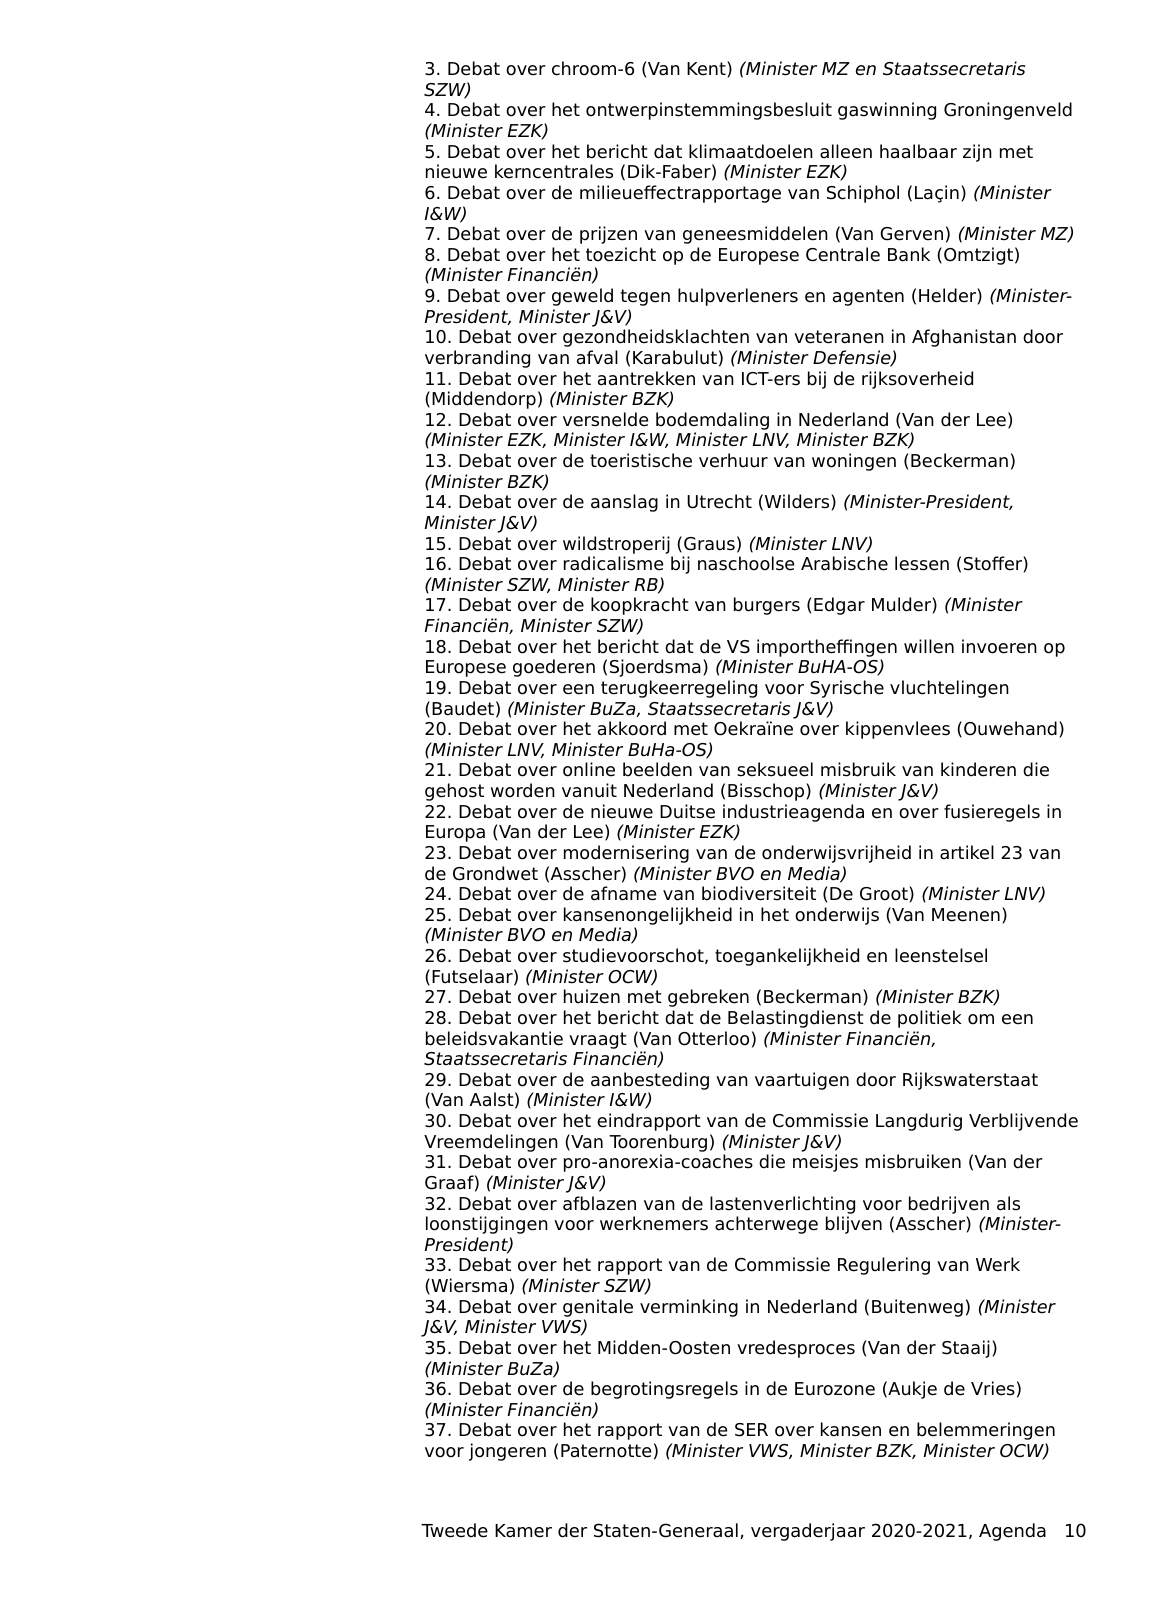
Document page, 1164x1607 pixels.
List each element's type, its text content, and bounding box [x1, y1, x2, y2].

table_cell [401, 224, 418, 245]
table_cell 30. Debat over het eindrapport van de Commissie Langdurig Verblijvende Vreemdelingen (Van Toorenburg) (Minister J&V) [418, 1111, 1087, 1152]
table_cell 18. Debat over het bericht dat de VS importheffingen willen invoeren op Europese goederen (Sjoerdsma) (Minister BuHA-OS) [418, 637, 1087, 678]
table_cell 13. Debat over de toeristische verhuur van woningen (Beckerman) (Minister BZK) [418, 451, 1087, 492]
table_cell [77, 1255, 401, 1297]
table_cell [77, 946, 401, 987]
table_cell [77, 637, 401, 678]
table_cell 7. Debat over de prijzen van geneesmiddelen (Van Gerven) (Minister MZ) [418, 224, 1087, 245]
table_cell [401, 946, 418, 987]
table_cell [401, 369, 418, 410]
table_cell [77, 451, 401, 492]
table_cell 4. Debat over het ontwerpinstemmingsbesluit gaswinning Groningenveld (Minister EZK) [418, 100, 1087, 142]
table_cell 9. Debat over geweld tegen hulpverleners en agenten (Helder) (Minister-President, Minister J&V) [418, 286, 1087, 327]
table_cell [77, 595, 401, 637]
table_cell [401, 637, 418, 678]
table_cell [77, 492, 401, 533]
table_cell 36. Debat over de begrotingsregels in de Eurozone (Aukje de Vries) (Minister Financiën) [418, 1379, 1087, 1420]
table_cell [401, 451, 418, 492]
table_cell 37. Debat over het rapport van de SER over kansen en belemmeringen voor jongeren (Paternotte) (Minister VWS, Minister BZK, Minister OCW) [418, 1420, 1087, 1462]
table_cell [77, 142, 401, 183]
table_cell 12. Debat over versnelde bodemdaling in Nederland (Van der Lee) (Minister EZK, Minister I&W, Minister LNV, Minister BZK) [418, 410, 1087, 451]
table_cell [401, 1111, 418, 1152]
table_cell [401, 987, 418, 1008]
table_cell [77, 410, 401, 451]
table_cell 21. Debat over online beelden van seksueel misbruik van kinderen die gehost worden vanuit Nederland (Bisschop) (Minister J&V) [418, 760, 1087, 802]
table_cell [77, 1008, 401, 1070]
table_cell [401, 183, 418, 224]
table_cell [401, 1297, 418, 1338]
table_cell [77, 987, 401, 1008]
table_cell 32. Debat over afblazen van de lastenverlichting voor bedrijven als loonstijgingen voor werknemers achterwege blijven (Asscher) (Minister-President) [418, 1194, 1087, 1255]
table_cell 11. Debat over het aantrekken van ICT-ers bij de rijksoverheid (Middendorp) (Minister BZK) [418, 369, 1087, 410]
table_cell [77, 1070, 401, 1111]
table_cell 34. Debat over genitale verminking in Nederland (Buitenweg) (Minister J&V, Minister VWS) [418, 1297, 1087, 1338]
table_cell [401, 1379, 418, 1420]
table_cell [401, 905, 418, 946]
table_cell 16. Debat over radicalisme bij naschoolse Arabische lessen (Stoffer) (Minister SZW, Minister RB) [418, 554, 1087, 595]
table_cell [77, 760, 401, 802]
table_cell [401, 1152, 418, 1193]
table_cell [77, 245, 401, 286]
table_cell 27. Debat over huizen met gebreken (Beckerman) (Minister BZK) [418, 987, 1087, 1008]
table_cell [401, 410, 418, 451]
table_cell [77, 1338, 401, 1379]
table_cell [77, 554, 401, 595]
table_cell 25. Debat over kansenongelijkheid in het onderwijs (Van Meenen) (Minister BVO en Media) [418, 905, 1087, 946]
table_cell [77, 802, 401, 843]
table_cell 17. Debat over de koopkracht van burgers (Edgar Mulder) (Minister Financiën, Minister SZW) [418, 595, 1087, 637]
table_cell 31. Debat over pro-anorexia-coaches die meisjes misbruiken (Van der Graaf) (Minister J&V) [418, 1152, 1087, 1193]
table_cell 8. Debat over het toezicht op de Europese Centrale Bank (Omtzigt) (Minister Financiën) [418, 245, 1087, 286]
table_cell [77, 286, 401, 327]
table_cell 15. Debat over wildstroperij (Graus) (Minister LNV) [418, 534, 1087, 554]
table_cell [77, 1379, 401, 1420]
table_cell [77, 719, 401, 760]
table_cell 5. Debat over het bericht dat klimaatdoelen alleen haalbaar zijn met nieuwe kerncentrales (Dik-Faber) (Minister EZK) [418, 142, 1087, 183]
table_cell 6. Debat over de milieueffectrapportage van Schiphol (Laçin) (Minister I&W) [418, 183, 1087, 224]
table_cell [77, 100, 401, 142]
table_cell [77, 327, 401, 368]
table_cell [401, 554, 418, 595]
table_cell [401, 760, 418, 802]
table_cell [401, 595, 418, 637]
table_cell [77, 1111, 401, 1152]
table_cell [77, 1194, 401, 1255]
table_cell 22. Debat over de nieuwe Duitse industrieagenda en over fusieregels in Europa (Van der Lee) (Minister EZK) [418, 802, 1087, 843]
table_cell [401, 884, 418, 905]
table_cell [77, 1420, 401, 1462]
table_cell [77, 1297, 401, 1338]
table_cell [401, 327, 418, 368]
table_cell [77, 183, 401, 224]
table_cell [401, 719, 418, 760]
table_cell 19. Debat over een terugkeerregeling voor Syrische vluchtelingen (Baudet) (Minister BuZa, Staatssecretaris J&V) [418, 678, 1087, 719]
table_cell [401, 678, 418, 719]
table_cell [401, 492, 418, 533]
table_cell [401, 534, 418, 554]
table_cell 3. Debat over chroom-6 (Van Kent) (Minister MZ en Staatssecretaris SZW) [418, 59, 1087, 100]
table_cell [401, 802, 418, 843]
table_cell 33. Debat over het rapport van de Commissie Regulering van Werk (Wiersma) (Minister SZW) [418, 1255, 1087, 1297]
table_cell [77, 884, 401, 905]
table_cell 20. Debat over het akkoord met Oekraïne over kippenvlees (Ouwehand) (Minister LNV, Minister BuHa-OS) [418, 719, 1087, 760]
table_cell [401, 59, 418, 100]
table_cell [401, 843, 418, 884]
table_cell [401, 142, 418, 183]
table_cell [77, 369, 401, 410]
table_cell [401, 100, 418, 142]
table_cell [77, 534, 401, 554]
table_cell 26. Debat over studievoorschot, toegankelijkheid en leenstelsel (Futselaar) (Minister OCW) [418, 946, 1087, 987]
table_cell [77, 59, 401, 100]
table_cell [401, 1008, 418, 1070]
table_cell 35. Debat over het Midden-Oosten vredesproces (Van der Staaij) (Minister BuZa) [418, 1338, 1087, 1379]
table_cell 28. Debat over het bericht dat de Belastingdienst de politiek om een beleidsvakantie vraagt (Van Otterloo) (Minister Financiën, Staatssecretaris Financiën) [418, 1008, 1087, 1070]
table_cell [401, 1420, 418, 1462]
table_cell [77, 224, 401, 245]
table_cell [77, 905, 401, 946]
table_cell 24. Debat over de afname van biodiversiteit (De Groot) (Minister LNV) [418, 884, 1087, 905]
table_cell [401, 1194, 418, 1255]
table_cell 10. Debat over gezondheidsklachten van veteranen in Afghanistan door verbranding van afval (Karabulut) (Minister Defensie) [418, 327, 1087, 368]
table_cell 23. Debat over modernisering van de onderwijsvrijheid in artikel 23 van de Grondwet (Asscher) (Minister BVO en Media) [418, 843, 1087, 884]
table_cell [401, 1338, 418, 1379]
table_cell [77, 678, 401, 719]
table_cell [77, 843, 401, 884]
table_cell [401, 1070, 418, 1111]
table_cell 14. Debat over de aanslag in Utrecht (Wilders) (Minister-President, Minister J&V) [418, 492, 1087, 533]
table_cell [401, 245, 418, 286]
table_cell 29. Debat over de aanbesteding van vaartuigen door Rijkswaterstaat (Van Aalst) (Minister I&W) [418, 1070, 1087, 1111]
table_cell [401, 1255, 418, 1297]
table_cell [401, 286, 418, 327]
table_cell [77, 1152, 401, 1193]
